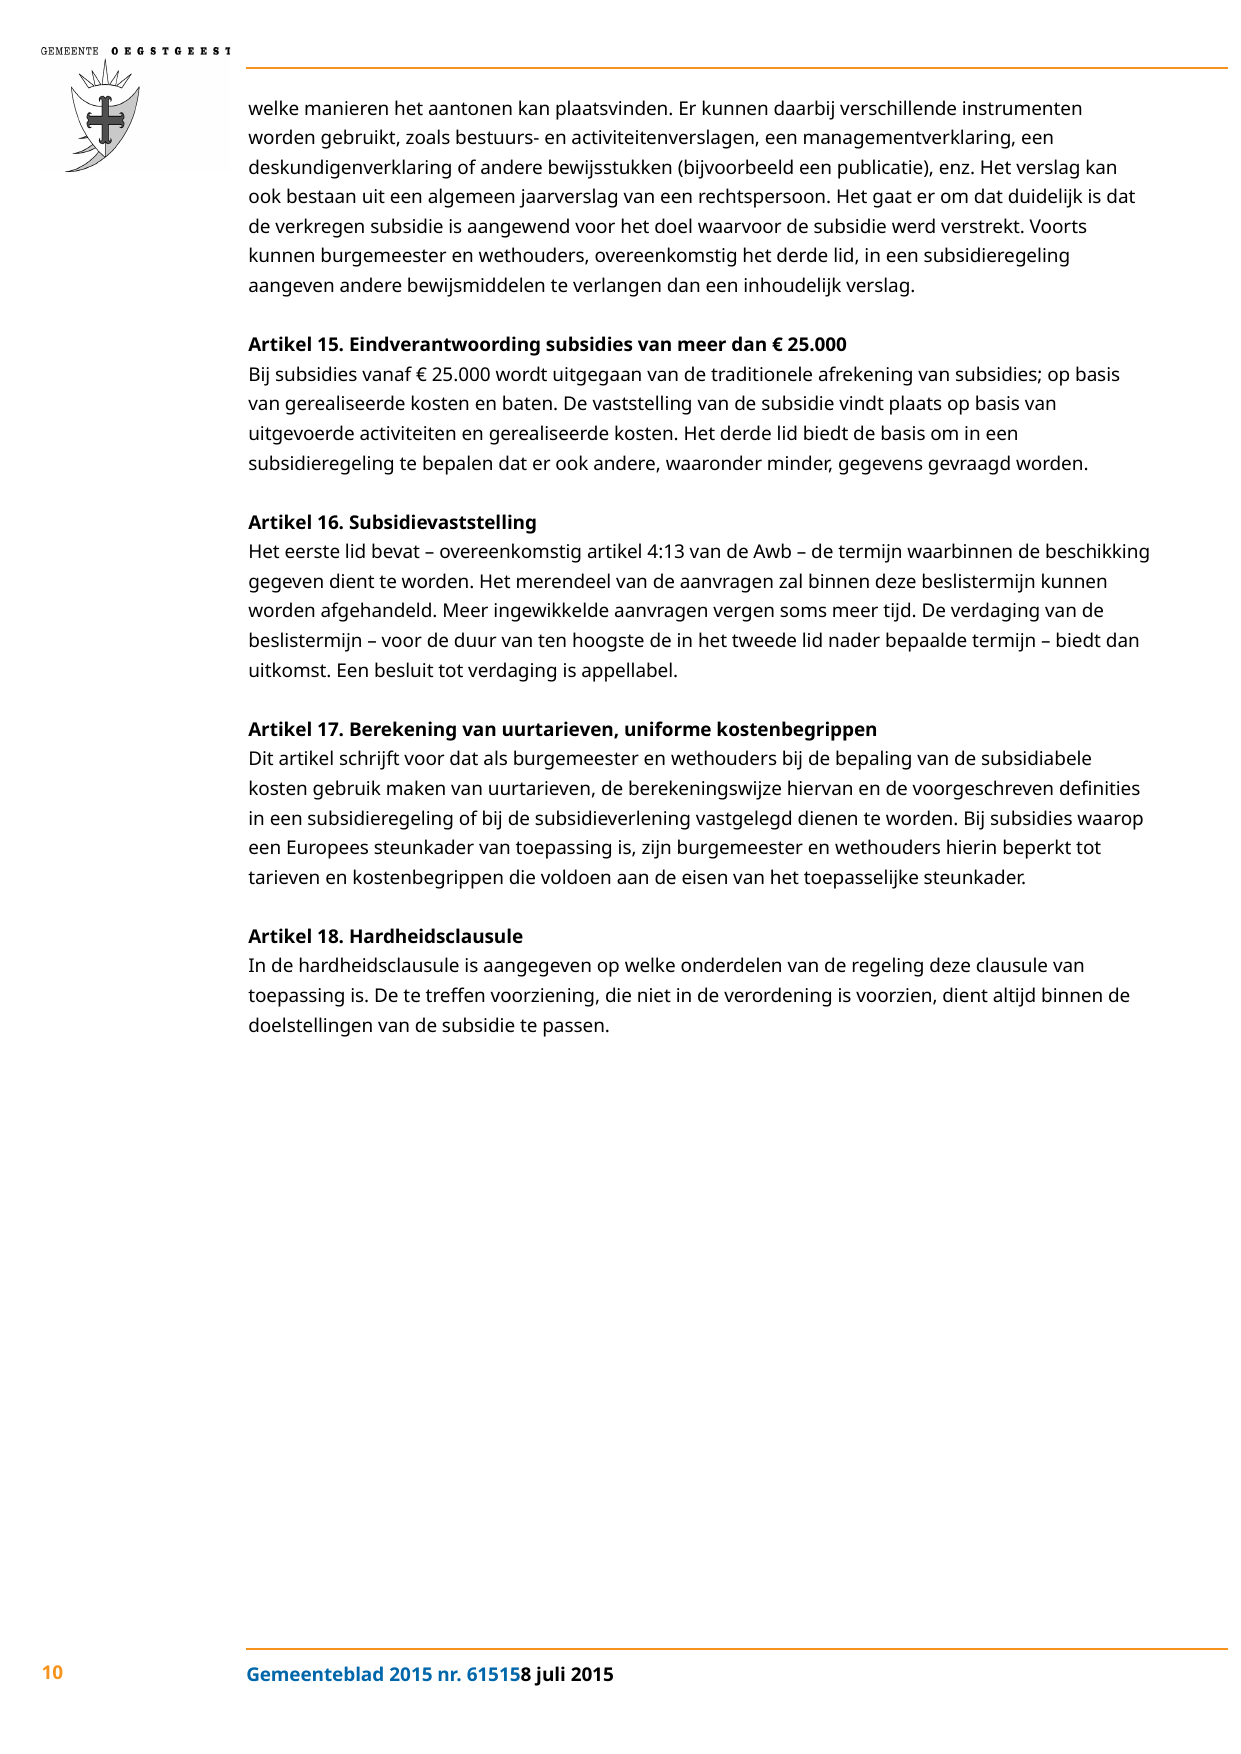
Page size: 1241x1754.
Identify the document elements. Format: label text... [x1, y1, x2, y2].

text Artikel 17. Berekening van uurtarieven, uniforme kostenbegrippen [248, 716, 1152, 742]
text welke manieren het aantonen kan plaatsvinden. Er kunnen daarbij verschillende instrumenten worden gebruikt, zoals bestuurs- en activiteitenverslagen, een managementverklaring, een deskundigenverklaring of andere bewijsstukken (bijvoorbeeld een publicatie), enz. Het verslag kan ook bestaan uit een algemeen jaarverslag van een rechtspersoon. Het gaat er om dat duidelijk is dat de verkregen subsidie is aangewend voor het doel waarvoor de subsidie werd verstrekt. Voorts kunnen burgemeester en wethouders, overeenkomstig het derde lid, in een subsidieregeling aangeven andere bewijsmiddelen te verlangen dan een inhoudelijk verslag. [248, 95, 1152, 298]
picture [41, 47, 231, 172]
text Het eerste lid bevat – overeenkomstig artikel 4:13 van de Awb – de termijn waarbinnen de beschikking gegeven dient te worden. Het merendeel van de aanvragen zal binnen deze beslistermijn kunnen worden afgehandeld. Meer ingewikkelde aanvragen vergen soms meer tijd. De verdaging van de beslistermijn – voor de duur van ten hoogste de in het tweede lid nader bepaalde termijn – biedt dan uitkomst. Een besluit tot verdaging is appellabel. [248, 538, 1152, 683]
text In de hardheidsclausule is aangegeven op welke onderdelen van de regeling deze clausule van toepassing is. De te treffen voorziening, die niet in de verordening is voorzien, dient altijd binnen de doelstellingen van de subsidie te passen. [248, 953, 1152, 1038]
text Artikel 15. Eindverantwoording subsidies van meer dan € 25.000 [248, 331, 1152, 357]
text Artikel 16. Subsidievaststelling [248, 509, 1152, 535]
text Artikel 18. Hardheidsclausule [248, 923, 1152, 949]
text Dit artikel schrijft voor dat als burgemeester en wethouders bij de bepaling van de subsidiabele kosten gebruik maken van uurtarieven, de berekeningswijze hiervan en de voorgeschreven definities in een subsidieregeling of bij de subsidieverlening vastgelegd dienen te worden. Bij subsidies waarop een Europees steunkader van toepassing is, zijn burgemeester en wethouders hierin beperkt tot tarieven en kostenbegrippen die voldoen aan de eisen van het toepasselijke steunkader. [248, 746, 1152, 890]
text Bij subsidies vanaf € 25.000 wordt uitgegaan van de traditionele afrekening van subsidies; op basis van gerealiseerde kosten en baten. De vaststelling van de subsidie vindt plaats op basis van uitgevoerde activiteiten en gerealiseerde kosten. Het derde lid biedt de basis om in een subsidieregeling te bepalen dat er ook andere, waaronder minder, gegevens gevraagd worden. [248, 361, 1152, 476]
